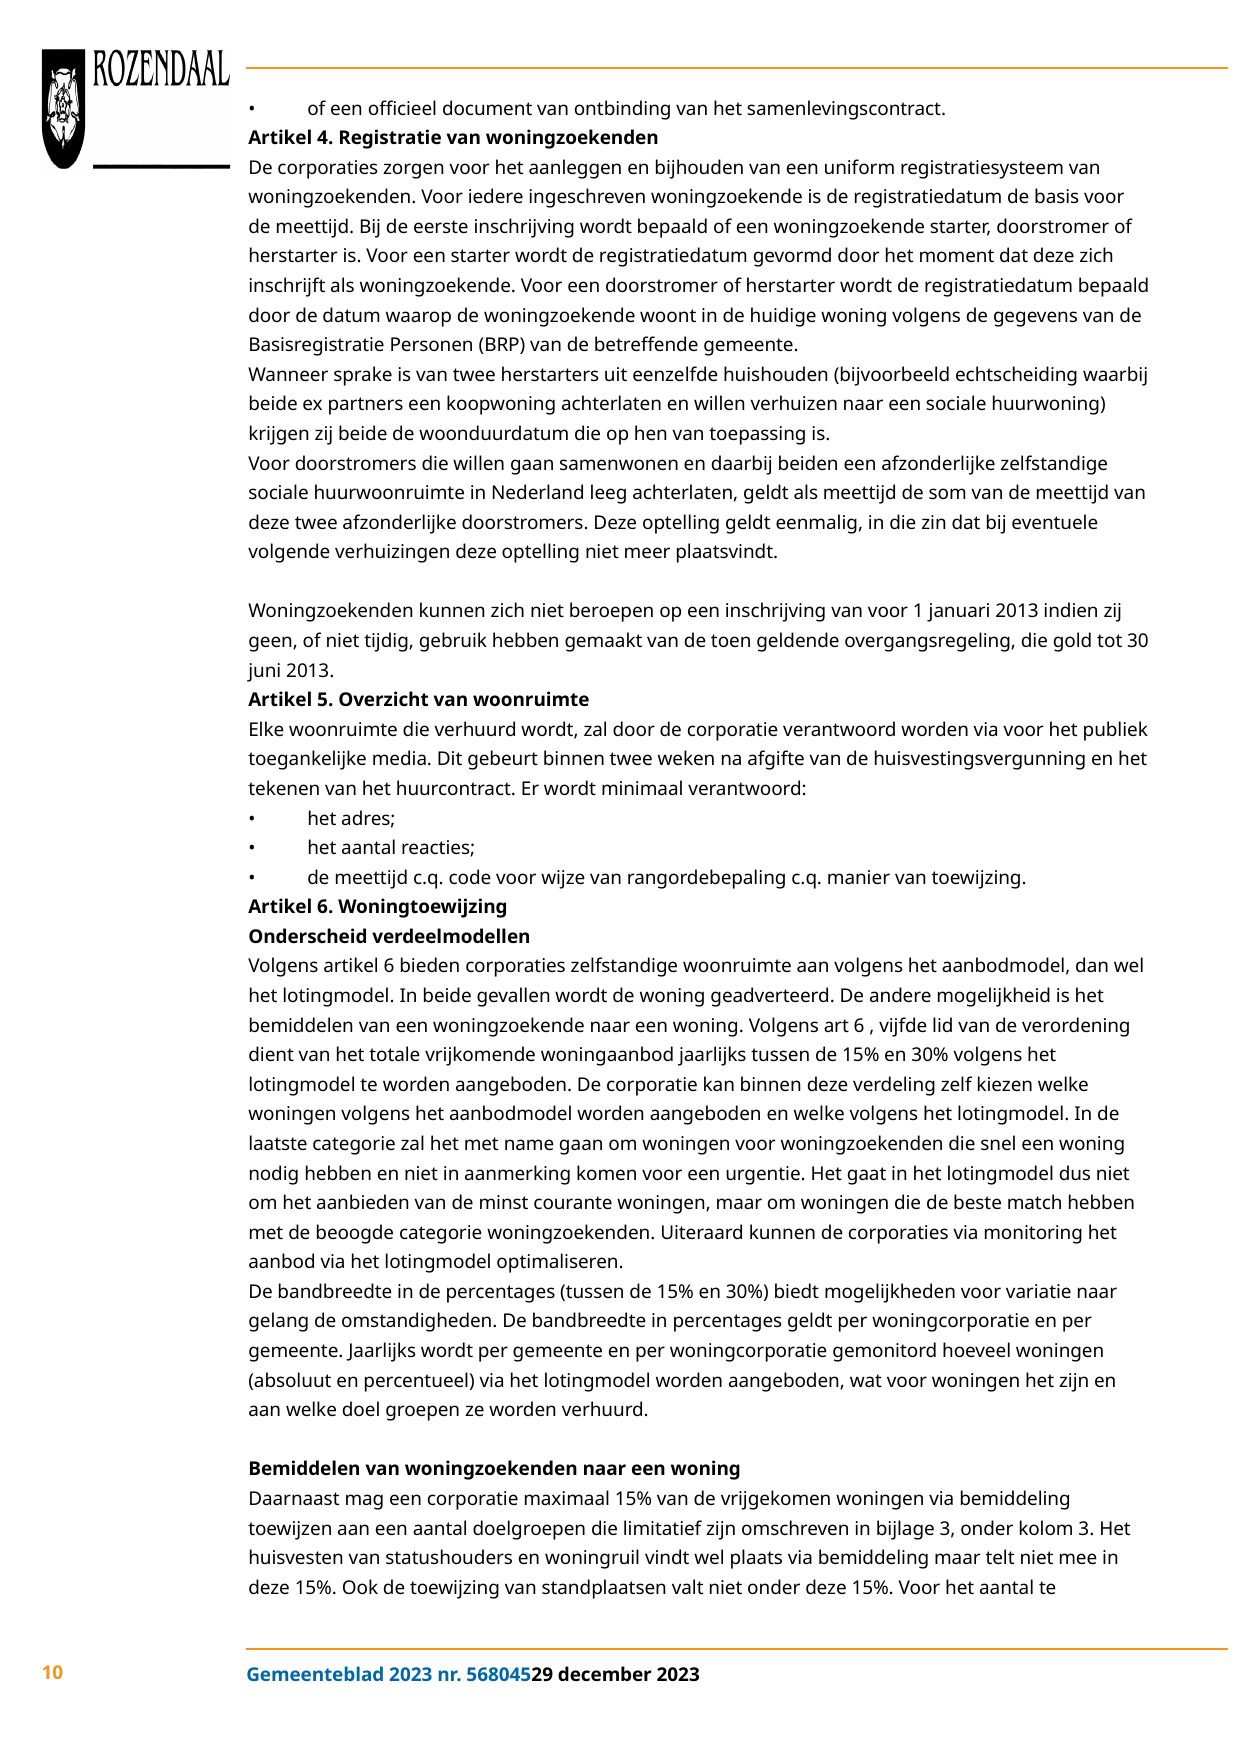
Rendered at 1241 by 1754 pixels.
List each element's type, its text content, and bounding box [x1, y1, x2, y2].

picture [41, 47, 231, 172]
text Elke woonruimte die verhuurd wordt, zal door de corporatie verantwoord worden via voor het publiek toegankelijke media. Dit gebeurt binnen twee weken na afgifte van de huisvestingsvergunning en het tekenen van het huurcontract. Er wordt minimaal verantwoord: [248, 716, 1152, 801]
text De corporaties zorgen voor het aanleggen en bijhouden van een uniform registratiesysteem van woningzoekenden. Voor iedere ingeschreven woningzoekende is de registratiedatum de basis voor de meettijd. Bij de eerste inschrijving wordt bepaald of een woningzoekende starter, doorstromer of herstarter is. Voor een starter wordt de registratiedatum gevormd door het moment dat deze zich inschrijft als woningzoekende. Voor een doorstromer of herstarter wordt de registratiedatum bepaald door de datum waarop de woningzoekende woont in de huidige woning volgens de gegevens van de Basisregistratie Personen (BRP) van de betreffende gemeente. [248, 154, 1152, 357]
text Daarnaast mag een corporatie maximaal 15% van de vrijgekomen woningen via bemiddeling toewijzen aan een aantal doelgroepen die limitatief zijn omschreven in bijlage 3, onder kolom 3. Het huisvesten van statushouders en woningruil vindt wel plaats via bemiddeling maar telt niet mee in deze 15%. Ook de toewijzing van standplaatsen valt niet onder deze 15%. Voor het aantal te [248, 1485, 1152, 1600]
text Bemiddelen van woningzoekenden naar een woning [248, 1456, 1152, 1481]
list de meettijd c.q. code voor wijze van rangordebepaling c.q. manier van toewijzing. [248, 864, 1152, 890]
text Onderscheid verdeelmodellen [248, 923, 1152, 949]
text Volgens artikel 6 bieden corporaties zelfstandige woonruimte aan volgens het aanbodmodel, dan wel het lotingmodel. In beide gevallen wordt de woning geadverteerd. De andere mogelijkheid is het bemiddelen van een woningzoekende naar een woning. Volgens art 6 , vijfde lid van de verordening dient van het totale vrijkomende woningaanbod jaarlijks tussen de 15% en 30% volgens het lotingmodel te worden aangeboden. De corporatie kan binnen deze verdeling zelf kiezen welke woningen volgens het aanbodmodel worden aangeboden en welke volgens het lotingmodel. In de laatste categorie zal het met name gaan om woningen voor woningzoekenden die snel een woning nodig hebben en niet in aanmerking komen voor een urgentie. Het gaat in het lotingmodel dus niet om het aanbieden van de minst courante woningen, maar om woningen die de beste match hebben met de beoogde categorie woningzoekenden. Uiteraard kunnen de corporaties via monitoring het aanbod via het lotingmodel optimaliseren. [248, 953, 1152, 1274]
list of een officieel document van ontbinding van het samenlevingscontract. [248, 95, 1152, 121]
text Wanneer sprake is van twee herstarters uit eenzelfde huishouden (bijvoorbeeld echtscheiding waarbij beide ex partners een koopwoning achterlaten en willen verhuizen naar een sociale huurwoning) krijgen zij beide de woonduurdatum die op hen van toepassing is. [248, 361, 1152, 446]
text Artikel 6. Woningtoewijzing [248, 893, 1152, 919]
text Woningzoekenden kunnen zich niet beroepen op een inschrijving van voor 1 januari 2013 indien zij geen, of niet tijdig, gebruik hebben gemaakt van de toen geldende overgangsregeling, die gold tot 30 juni 2013. [248, 598, 1152, 683]
list het adres; [248, 805, 1152, 831]
text De bandbreedte in de percentages (tussen de 15% en 30%) biedt mogelijkheden voor variatie naar gelang de omstandigheden. De bandbreedte in percentages geldt per woningcorporatie en per gemeente. Jaarlijks wordt per gemeente en per woningcorporatie gemonitord hoeveel woningen (absoluut en percentueel) via het lotingmodel worden aangeboden, wat voor woningen het zijn en aan welke doel groepen ze worden verhuurd. [248, 1278, 1152, 1422]
text Artikel 5. Overzicht van woonruimte [248, 686, 1152, 712]
text Voor doorstromers die willen gaan samenwonen en daarbij beiden een afzonderlijke zelfstandige sociale huurwoonruimte in Nederland leeg achterlaten, geldt als meettijd de som van de meettijd van deze twee afzonderlijke doorstromers. Deze optelling geldt eenmalig, in die zin dat bij eventuele volgende verhuizingen deze optelling niet meer plaatsvindt. [248, 450, 1152, 564]
list het aantal reacties; [248, 834, 1152, 860]
text Artikel 4. Registratie van woningzoekenden [248, 124, 1152, 150]
